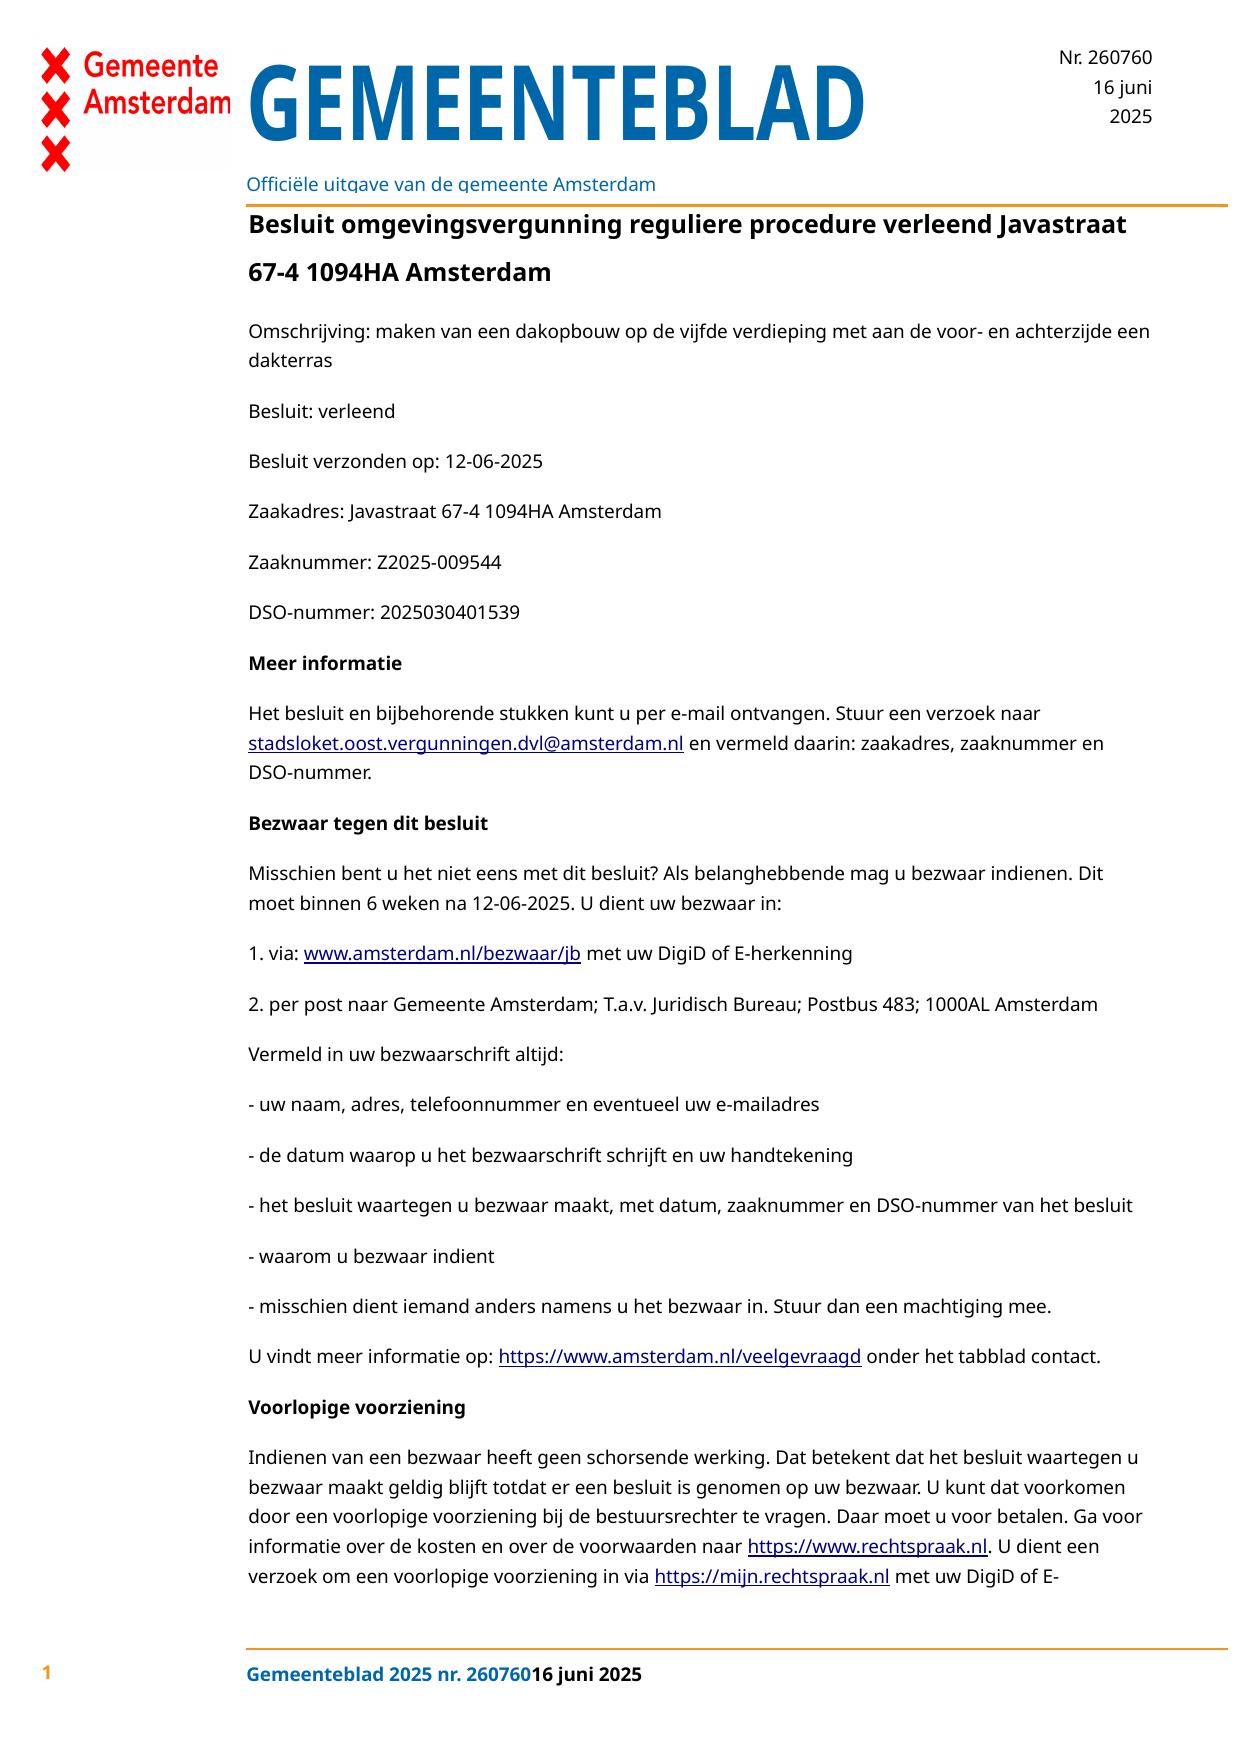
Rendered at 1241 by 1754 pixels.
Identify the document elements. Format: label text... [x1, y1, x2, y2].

text Het besluit en bijbehorende stukken kunt u per e-mail ontvangen. Stuur een verzoek naar stadsloket.oost.vergunningen.dvl@amsterdam.nl en vermeld daarin: zaakadres, zaaknummer en DSO-nummer. [248, 700, 1152, 785]
text U vindt meer informatie op: https://www.amsterdam.nl/veelgevraagd onder het tabblad contact. [248, 1344, 1152, 1369]
text - het besluit waartegen u bezwaar maakt, met datum, zaaknummer en DSO-nummer van het besluit [248, 1192, 1152, 1218]
text Besluit omgevingsvergunning reguliere procedure verleend Javastraat 67-4 1094HA Amsterdam [248, 207, 1152, 288]
text - misschien dient iemand anders namens u het bezwaar in. Stuur dan een machtiging mee. [248, 1293, 1152, 1319]
text Omschrijving: maken van een dakopbouw op de vijfde verdieping met aan de voor- en achterzijde een dakterras [248, 318, 1152, 373]
text Zaakadres: Javastraat 67-4 1094HA Amsterdam [248, 499, 1152, 524]
text Misschien bent u het niet eens met dit besluit? Als belanghebbende mag u bezwaar indienen. Dit moet binnen 6 weken na 12-06-2025. U dient uw bezwaar in: [248, 860, 1152, 916]
text Zaaknummer: Z2025-009544 [248, 549, 1152, 575]
text Indienen van een bezwaar heeft geen schorsende werking. Dat betekent dat het besluit waartegen u bezwaar maakt geldig blijft totdat er een besluit is genomen op uw bezwaar. U kunt dat voorkomen door een voorlopige voorziening bij de bestuursrechter te vragen. Daar moet u voor betalen. Ga voor informatie over de kosten en over de voorwaarden naar https://www.rechtspraak.nl. U dient een verzoek om een voorlopige voorziening in via https://mijn.rechtspraak.nl met uw DigiD of E- [248, 1444, 1152, 1589]
text - uw naam, adres, telefoonnummer en eventueel uw e-mailadres [248, 1092, 1152, 1117]
text Besluit: verleend [248, 398, 1152, 424]
text - waarom u bezwaar indient [248, 1243, 1152, 1269]
picture [41, 47, 231, 172]
text Voorlopige voorziening [248, 1394, 1152, 1420]
text 1. via: www.amsterdam.nl/bezwaar/jb met uw DigiD of E-herkenning [248, 940, 1152, 966]
text Besluit verzonden op: 12-06-2025 [248, 448, 1152, 474]
text 2. per post naar Gemeente Amsterdam; T.a.v. Juridisch Bureau; Postbus 483; 1000AL Amsterdam [248, 991, 1152, 1017]
text Meer informatie [248, 650, 1152, 676]
text DSO-nummer: 2025030401539 [248, 599, 1152, 625]
text Vermeld in uw bezwaarschrift altijd: [248, 1041, 1152, 1067]
text Bezwaar tegen dit besluit [248, 810, 1152, 836]
text - de datum waarop u het bezwaarschrift schrijft en uw handtekening [248, 1142, 1152, 1168]
